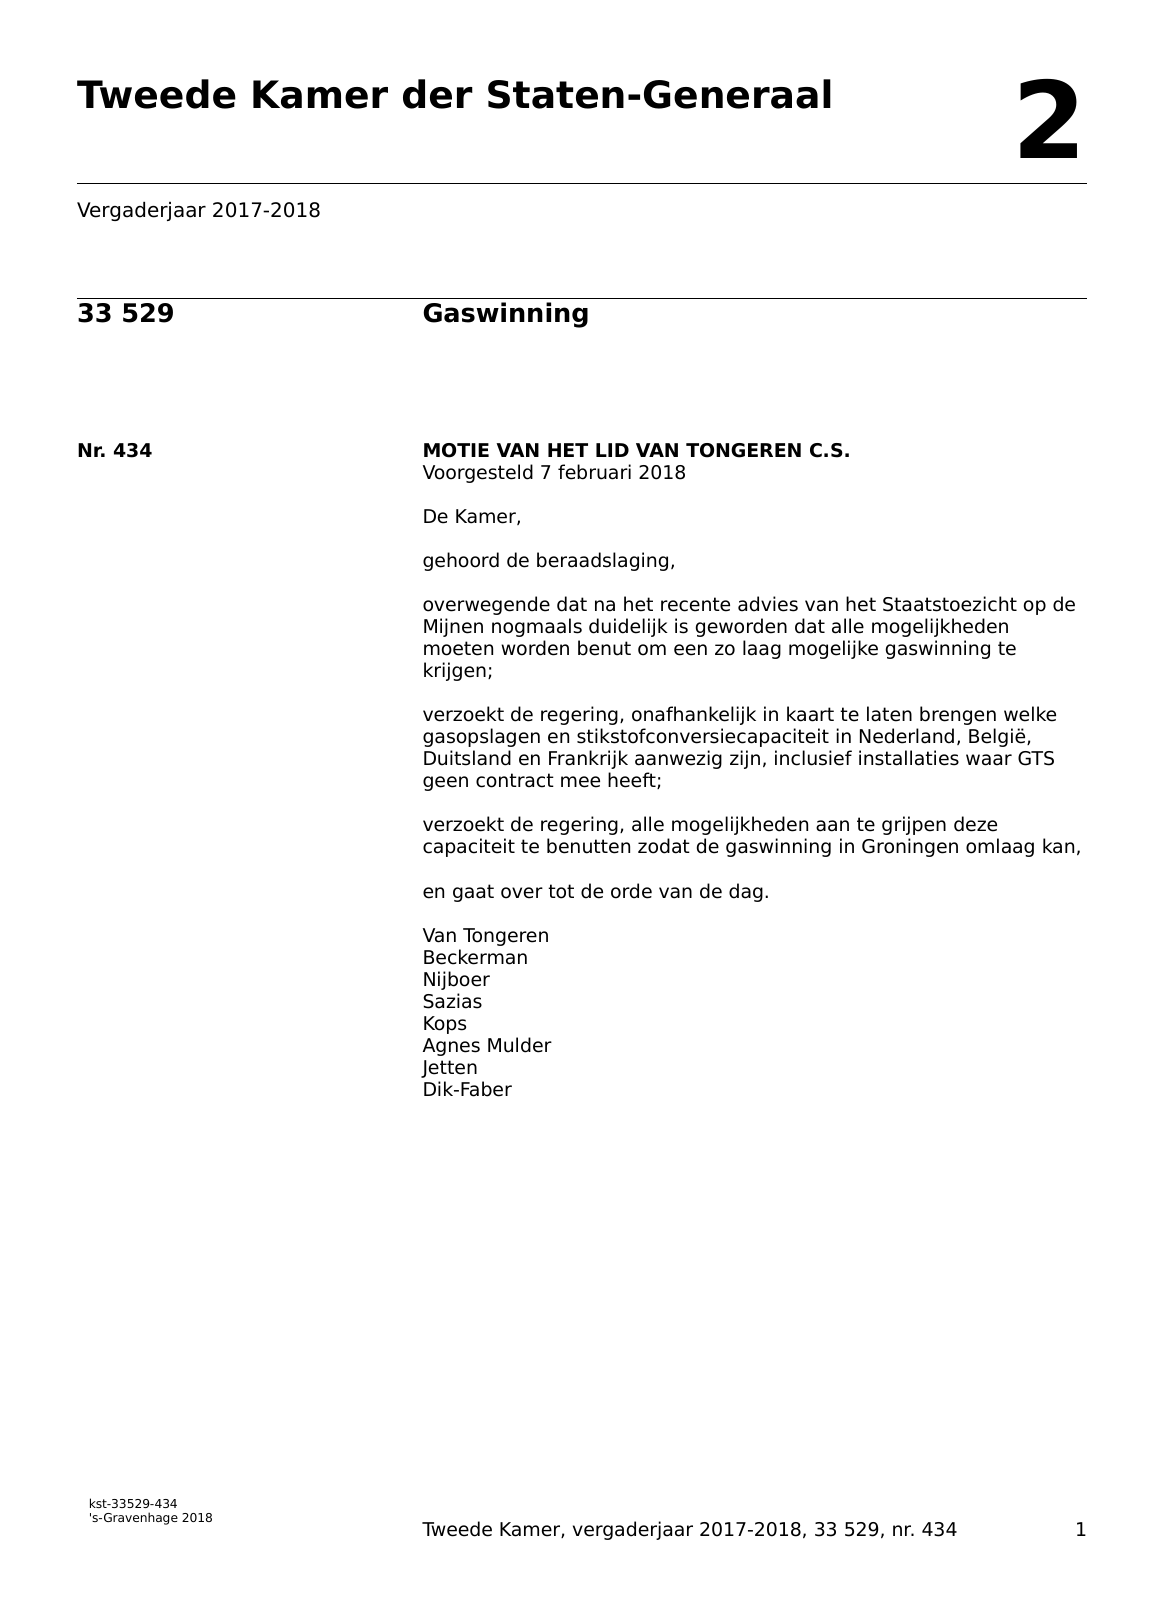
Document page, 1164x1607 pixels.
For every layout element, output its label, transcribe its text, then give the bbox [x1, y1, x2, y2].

subtitle Nr. 434 MOTIE VAN HET LID VAN TONGEREN C.S. [77, 440, 1087, 462]
text Voorgesteld 7 februari 2018 [422, 462, 1087, 484]
text Sazias [422, 991, 1087, 1013]
text Nijboer [422, 969, 1087, 991]
text en gaat over tot de orde van de dag. [422, 881, 1087, 902]
text Agnes Mulder [422, 1034, 1087, 1057]
text De Kamer, [422, 506, 1087, 528]
subtitle 33 529 Gaswinning [77, 299, 1087, 329]
text gehoord de beraadslaging, [422, 550, 1087, 572]
table_header Tweede Kamer der Staten-Generaal [77, 59, 886, 183]
text Dik-Faber [422, 1078, 1087, 1101]
table_header 2 [886, 59, 1087, 183]
text verzoekt de regering, alle mogelijkheden aan te grijpen deze capaciteit te benutten zodat de gaswinning in Groningen omlaag kan, [422, 814, 1087, 858]
text overwegende dat na het recente advies van het Staatstoezicht op de Mijnen nogmaals duidelijk is geworden dat alle mogelijkheden moeten worden benut om een zo laag mogelijke gaswinning te krijgen; [422, 594, 1087, 682]
text Kops [422, 1013, 1087, 1034]
text Beckerman [422, 947, 1087, 969]
text 's-Gravenhage 2018 [88, 1511, 323, 1525]
text Van Tongeren [422, 925, 1087, 947]
text verzoekt de regering, onafhankelijk in kaart te laten brengen welke gasopslagen en stikstofconversiecapaciteit in Nederland, België, Duitsland en Frankrijk aanwezig zijn, inclusief installaties waar GTS geen contract mee heeft; [422, 704, 1087, 792]
table_cell Vergaderjaar 2017-2018 [77, 184, 1087, 298]
text kst-33529-434 [88, 1497, 323, 1511]
text Jetten [422, 1057, 1087, 1078]
